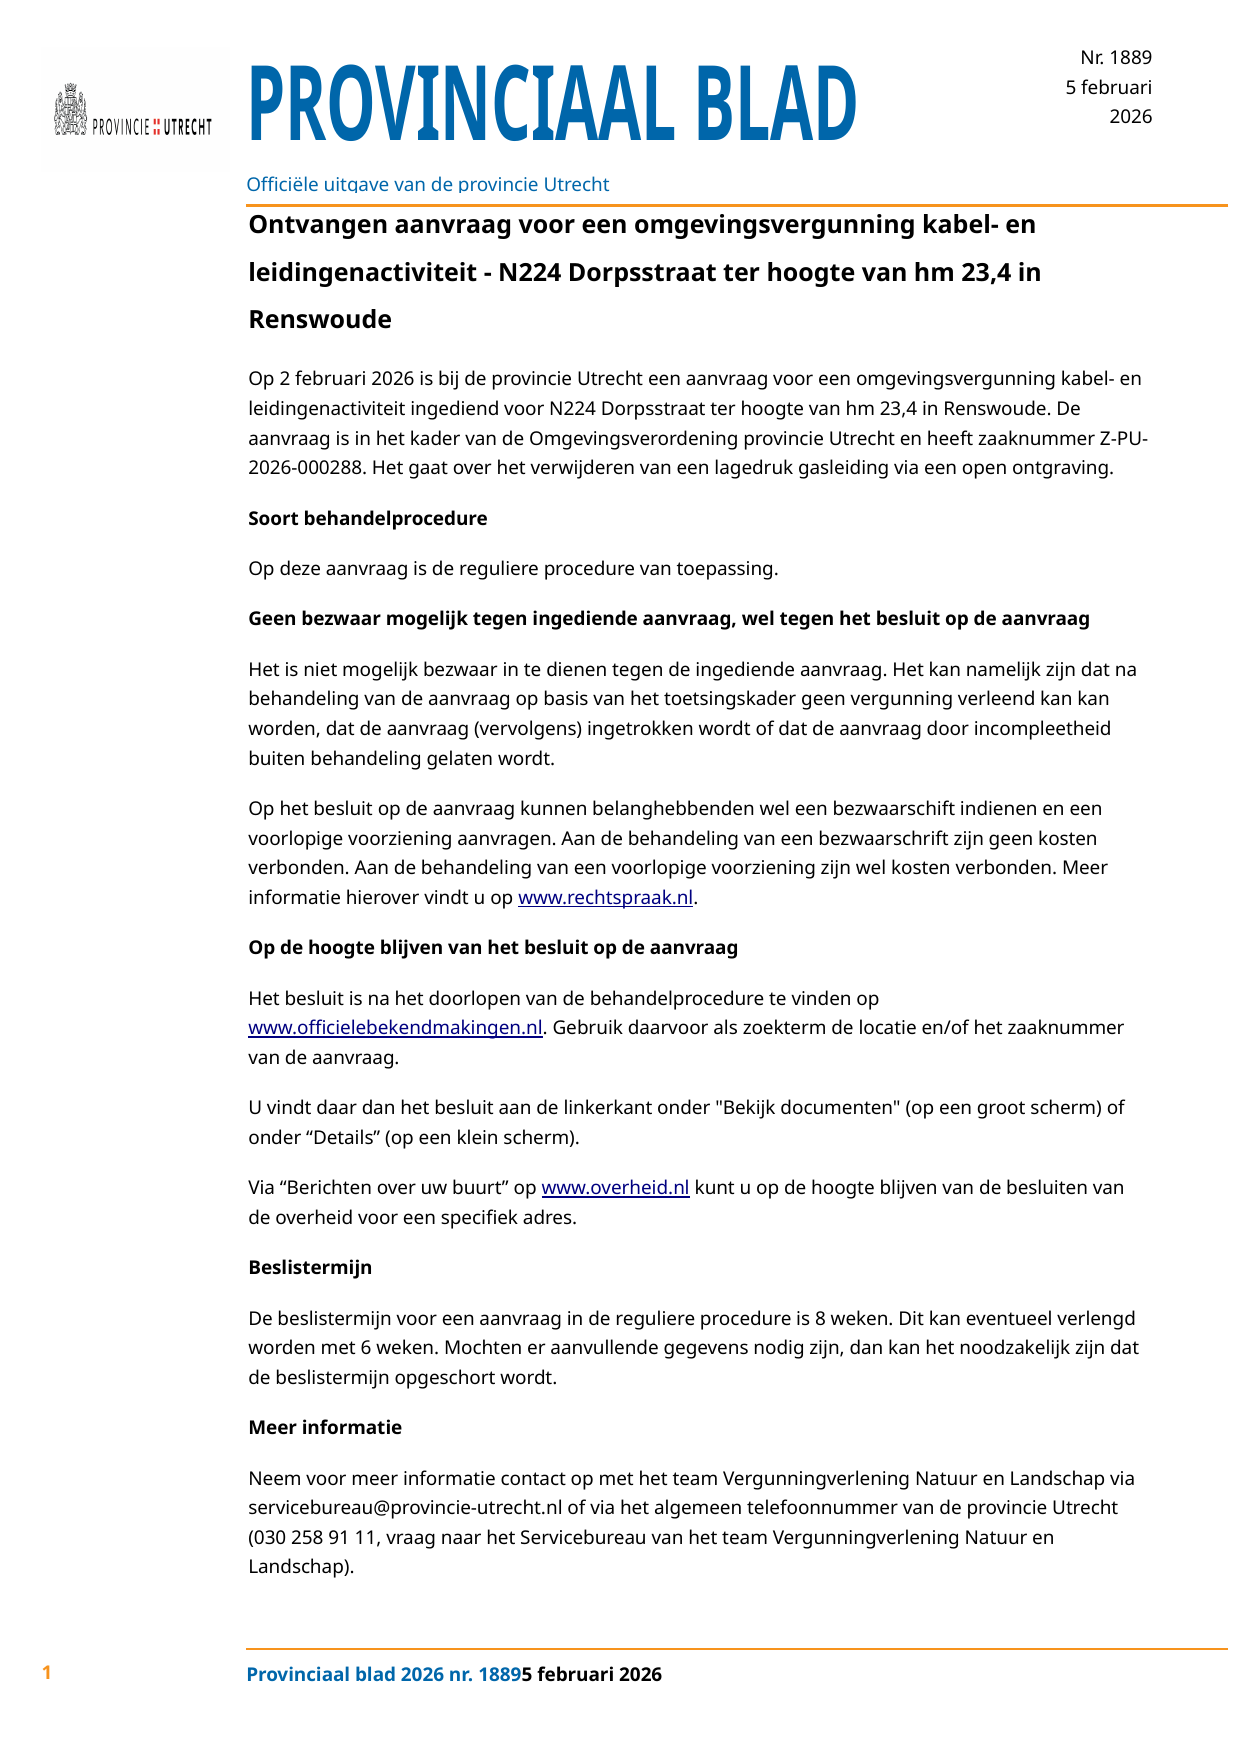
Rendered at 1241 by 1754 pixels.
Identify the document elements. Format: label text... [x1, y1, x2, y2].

text U vindt daar dan het besluit aan de linkerkant onder "Bekijk documenten" (op een groot scherm) of onder “Details” (op een klein scherm). [248, 1094, 1152, 1149]
text Het is niet mogelijk bezwaar in te dienen tegen de ingediende aanvraag. Het kan namelijk zijn dat na behandeling van de aanvraag op basis van het toetsingskader geen vergunning verleend kan kan worden, dat de aanvraag (vervolgens) ingetrokken wordt of dat de aanvraag door incompleetheid buiten behandeling gelaten wordt. [248, 656, 1152, 770]
text Het besluit is na het doorlopen van de behandelprocedure te vinden op www.officielebekendmakingen.nl. Gebruik daarvoor als zoekterm de locatie en/of het zaaknummer van de aanvraag. [248, 985, 1152, 1069]
text Neem voor meer informatie contact op met het team Vergunningverlening Natuur en Landschap via servicebureau@provincie-utrecht.nl of via het algemeen telefoonnummer van de provincie Utrecht (030 258 91 11, vraag naar het Servicebureau van het team Vergunningverlening Natuur en Landschap). [248, 1465, 1152, 1579]
text Op het besluit op de aanvraag kunnen belanghebbenden wel een bezwaarschift indienen en een voorlopige voorziening aanvragen. Aan de behandeling van een bezwaarschrift zijn geen kosten verbonden. Aan de behandeling van een voorlopige voorziening zijn wel kosten verbonden. Meer informatie hierover vindt u op www.rechtspraak.nl. [248, 795, 1152, 909]
text Via “Berichten over uw buurt” op www.overheid.nl kunt u op de hoogte blijven van de besluiten van de overheid voor een specifiek adres. [248, 1174, 1152, 1229]
picture [41, 47, 231, 172]
text Op de hoogte blijven van het besluit op de aanvraag [248, 934, 1152, 960]
text Geen bezwaar mogelijk tegen ingediende aanvraag, wel tegen het besluit op de aanvraag [248, 606, 1152, 631]
text Beslistermijn [248, 1254, 1152, 1280]
text De beslistermijn voor een aanvraag in de reguliere procedure is 8 weken. Dit kan eventueel verlengd worden met 6 weken. Mochten er aanvullende gegevens nodig zijn, dan kan het noodzakelijk zijn dat de beslistermijn opgeschort wordt. [248, 1305, 1152, 1389]
text Meer informatie [248, 1414, 1152, 1440]
text Op 2 februari 2026 is bij de provincie Utrecht een aanvraag voor een omgevingsvergunning kabel- en leidingenactiviteit ingediend voor N224 Dorpsstraat ter hoogte van hm 23,4 in Renswoude. De aanvraag is in het kader van de Omgevingsverordening provincie Utrecht en heeft zaaknummer Z-PU-2026-000288. Het gaat over het verwijderen van een lagedruk gasleiding via een open ontgraving. [248, 366, 1152, 480]
text Ontvangen aanvraag voor een omgevingsvergunning kabel- en leidingenactiviteit - N224 Dorpsstraat ter hoogte van hm 23,4 in Renswoude [248, 207, 1152, 336]
text Soort behandelprocedure [248, 505, 1152, 530]
text Op deze aanvraag is de reguliere procedure van toepassing. [248, 555, 1152, 581]
